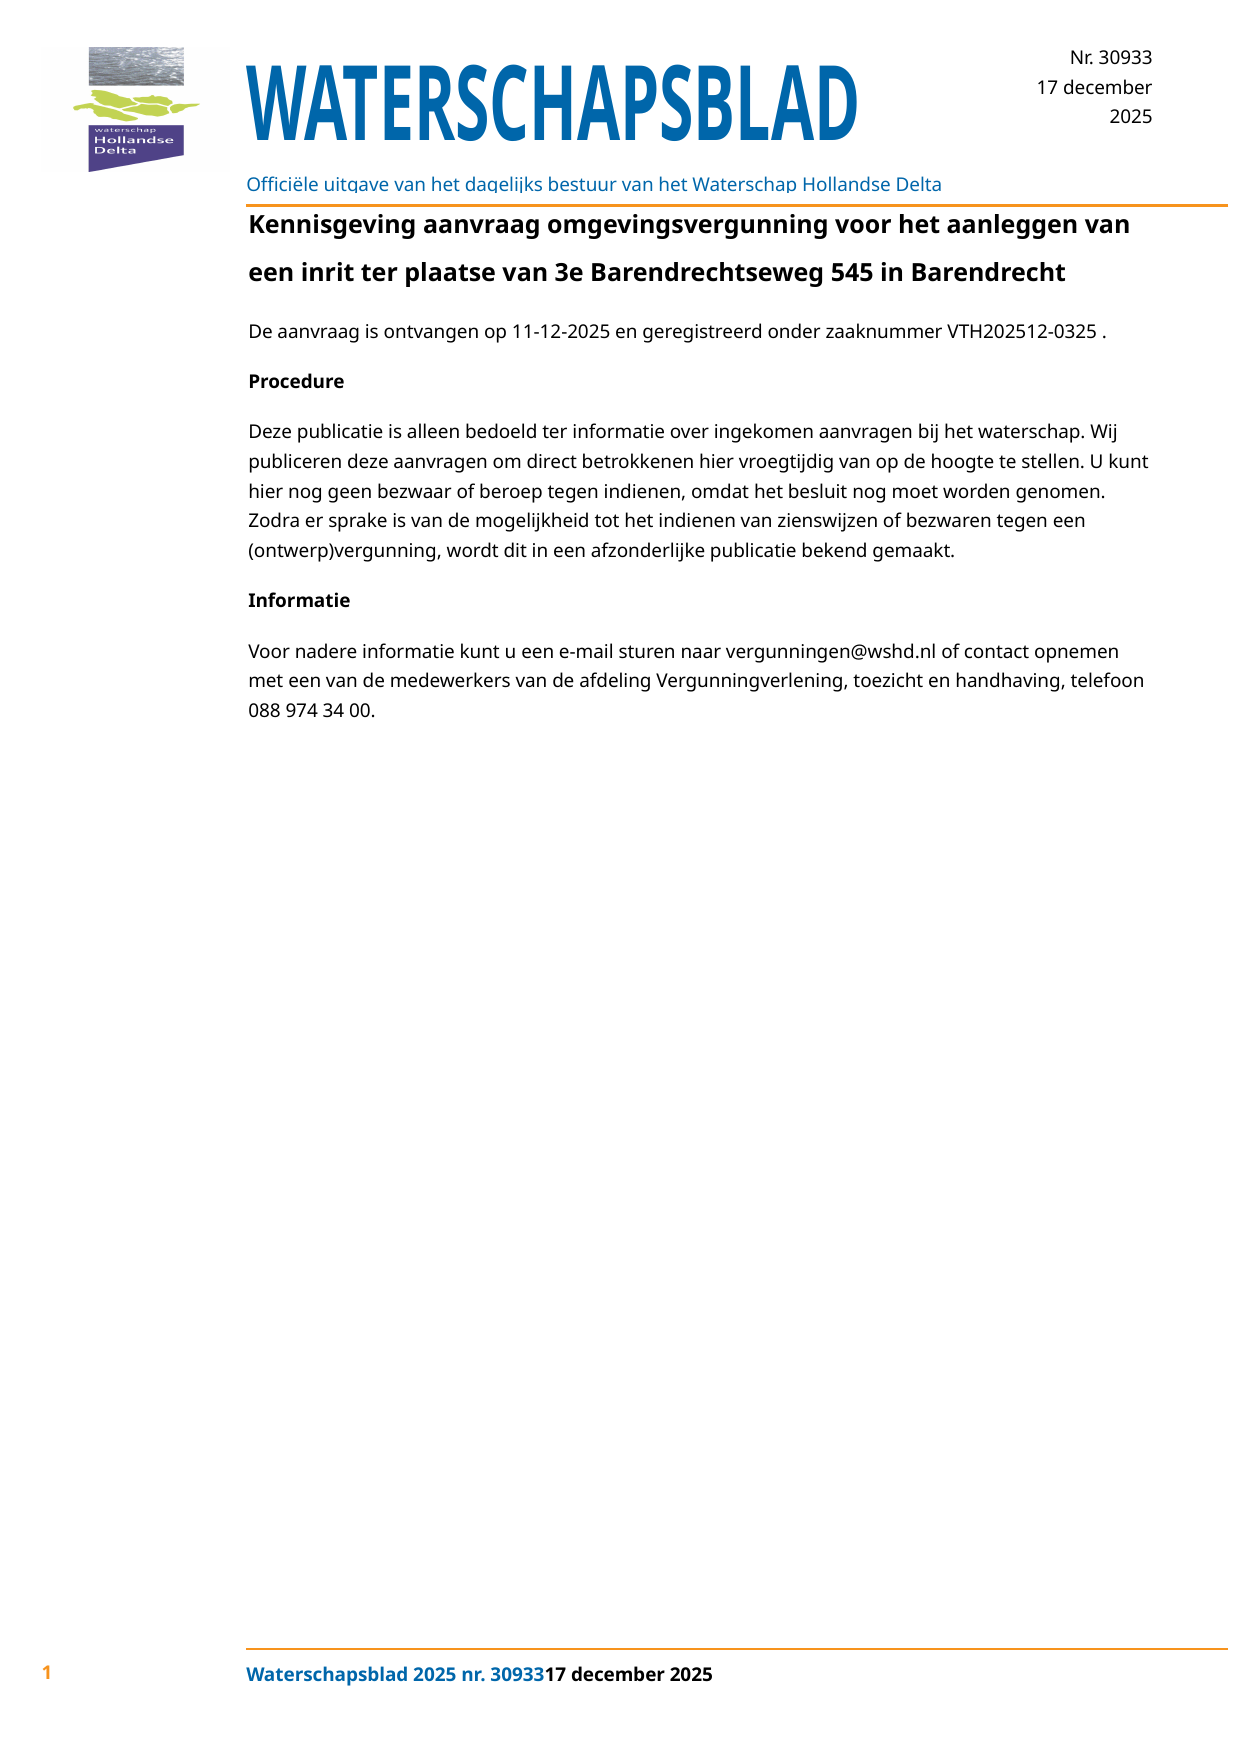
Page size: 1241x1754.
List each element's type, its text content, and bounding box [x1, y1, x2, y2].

text Procedure [248, 368, 1152, 394]
text Voor nadere informatie kunt u een e-mail sturen naar vergunningen@wshd.nl of contact opnemen met een van de medewerkers van de afdeling Vergunningverlening, toezicht en handhaving, telefoon 088 974 34 00. [248, 638, 1152, 723]
text Kennisgeving aanvraag omgevingsvergunning voor het aanleggen van een inrit ter plaatse van 3e Barendrechtseweg 545 in Barendrecht [248, 207, 1152, 288]
text De aanvraag is ontvangen op 11-12-2025 en geregistreerd onder zaaknummer VTH202512-0325 . [248, 318, 1152, 344]
picture [41, 47, 231, 172]
text Informatie [248, 587, 1152, 613]
text Deze publicatie is alleen bedoeld ter informatie over ingekomen aanvragen bij het waterschap. Wij publiceren deze aanvragen om direct betrokkenen hier vroegtijdig van op de hoogte te stellen. U kunt hier nog geen bezwaar of beroep tegen indienen, omdat het besluit nog moet worden genomen. Zodra er sprake is van de mogelijkheid tot het indienen van zienswijzen of bezwaren tegen een (ontwerp)vergunning, wordt dit in een afzonderlijke publicatie bekend gemaakt. [248, 419, 1152, 563]
